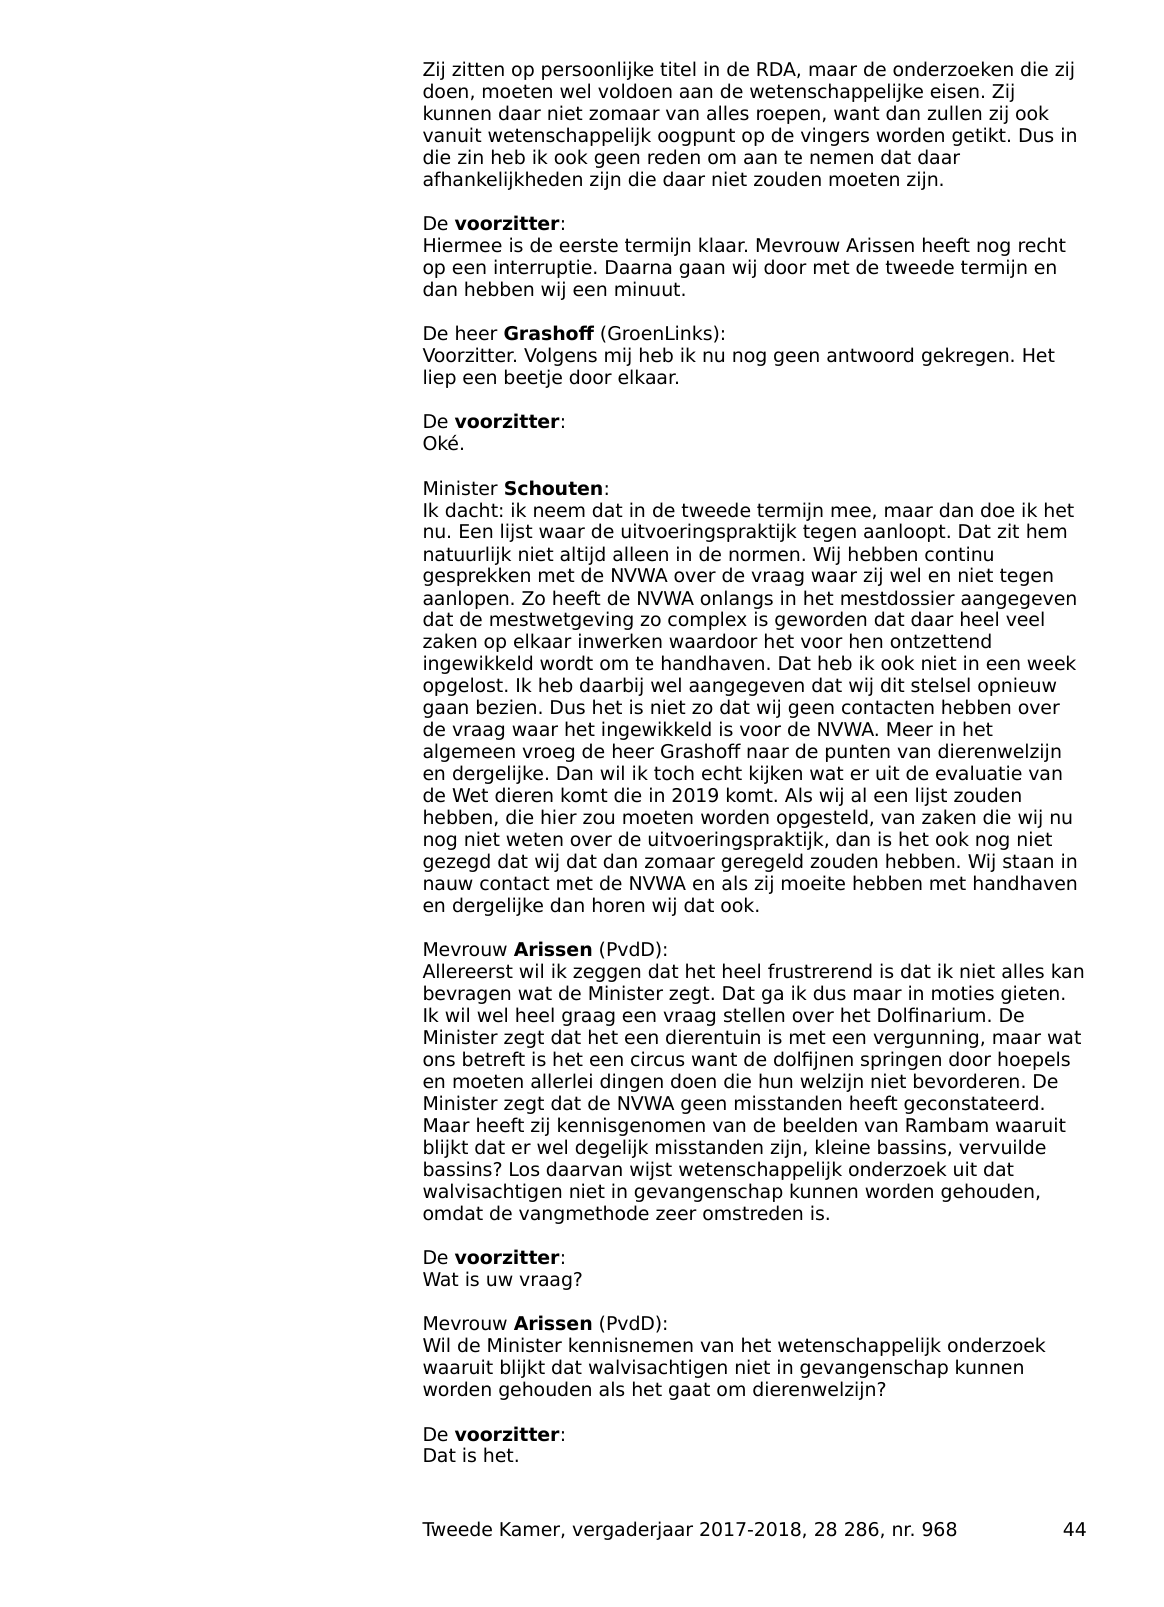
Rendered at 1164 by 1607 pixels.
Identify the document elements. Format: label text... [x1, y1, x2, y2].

text Zij zitten op persoonlijke titel in de RDA, maar de onderzoeken die zij doen, moeten wel voldoen aan de wetenschappelijke eisen. Zij kunnen daar niet zomaar van alles roepen, want dan zullen zij ook vanuit wetenschappelijk oogpunt op de vingers worden getikt. Dus in die zin heb ik ook geen reden om aan te nemen dat daar afhankelijkheden zijn die daar niet zouden moeten zijn. [422, 59, 1087, 191]
text De voorzitter: [422, 411, 1087, 433]
text Minister Schouten: [422, 477, 1087, 499]
text De voorzitter: [422, 1247, 1087, 1269]
text De heer Grashoff (GroenLinks): [422, 323, 1087, 345]
text De voorzitter: [422, 213, 1087, 235]
text De voorzitter: [422, 1423, 1087, 1445]
text Hiermee is de eerste termijn klaar. Mevrouw Arissen heeft nog recht op een interruptie. Daarna gaan wij door met de tweede termijn en dan hebben wij een minuut. [422, 235, 1087, 301]
text Voorzitter. Volgens mij heb ik nu nog geen antwoord gekregen. Het liep een beetje door elkaar. [422, 345, 1087, 389]
text Mevrouw Arissen (PvdD): [422, 1313, 1087, 1335]
text Ik dacht: ik neem dat in de tweede termijn mee, maar dan doe ik het nu. Een lijst waar de uitvoeringspraktijk tegen aanloopt. Dat zit hem natuurlijk niet altijd alleen in de normen. Wij hebben continu gesprekken met de NVWA over de vraag waar zij wel en niet tegen aanlopen. Zo heeft de NVWA onlangs in het mestdossier aangegeven dat de mestwetgeving zo complex is geworden dat daar heel veel zaken op elkaar inwerken waardoor het voor hen ontzettend ingewikkeld wordt om te handhaven. Dat heb ik ook niet in een week opgelost. Ik heb daarbij wel aangegeven dat wij dit stelsel opnieuw gaan bezien. Dus het is niet zo dat wij geen contacten hebben over de vraag waar het ingewikkeld is voor de NVWA. Meer in het algemeen vroeg de heer Grashoff naar de punten van dierenwelzijn en dergelijke. Dan wil ik toch echt kijken wat er uit de evaluatie van de Wet dieren komt die in 2019 komt. Als wij al een lijst zouden hebben, die hier zou moeten worden opgesteld, van zaken die wij nu nog niet weten over de uitvoeringspraktijk, dan is het ook nog niet gezegd dat wij dat dan zomaar geregeld zouden hebben. Wij staan in nauw contact met de NVWA en als zij moeite hebben met handhaven en dergelijke dan horen wij dat ook. [422, 499, 1087, 917]
text Ik wil wel heel graag een vraag stellen over het Dolfinarium. De Minister zegt dat het een dierentuin is met een vergunning, maar wat ons betreft is het een circus want de dolfijnen springen door hoepels en moeten allerlei dingen doen die hun welzijn niet bevorderen. De Minister zegt dat de NVWA geen misstanden heeft geconstateerd. Maar heeft zij kennisgenomen van de beelden van Rambam waaruit blijkt dat er wel degelijk misstanden zijn, kleine bassins, vervuilde bassins? Los daarvan wijst wetenschappelijk onderzoek uit dat walvisachtigen niet in gevangenschap kunnen worden gehouden, omdat de vangmethode zeer omstreden is. [422, 1005, 1087, 1225]
text Wat is uw vraag? [422, 1269, 1087, 1291]
text Wil de Minister kennisnemen van het wetenschappelijk onderzoek waaruit blijkt dat walvisachtigen niet in gevangenschap kunnen worden gehouden als het gaat om dierenwelzijn? [422, 1335, 1087, 1401]
text Allereerst wil ik zeggen dat het heel frustrerend is dat ik niet alles kan bevragen wat de Minister zegt. Dat ga ik dus maar in moties gieten. [422, 961, 1087, 1005]
text Dat is het. [422, 1445, 1087, 1467]
text Mevrouw Arissen (PvdD): [422, 939, 1087, 961]
text Oké. [422, 433, 1087, 455]
